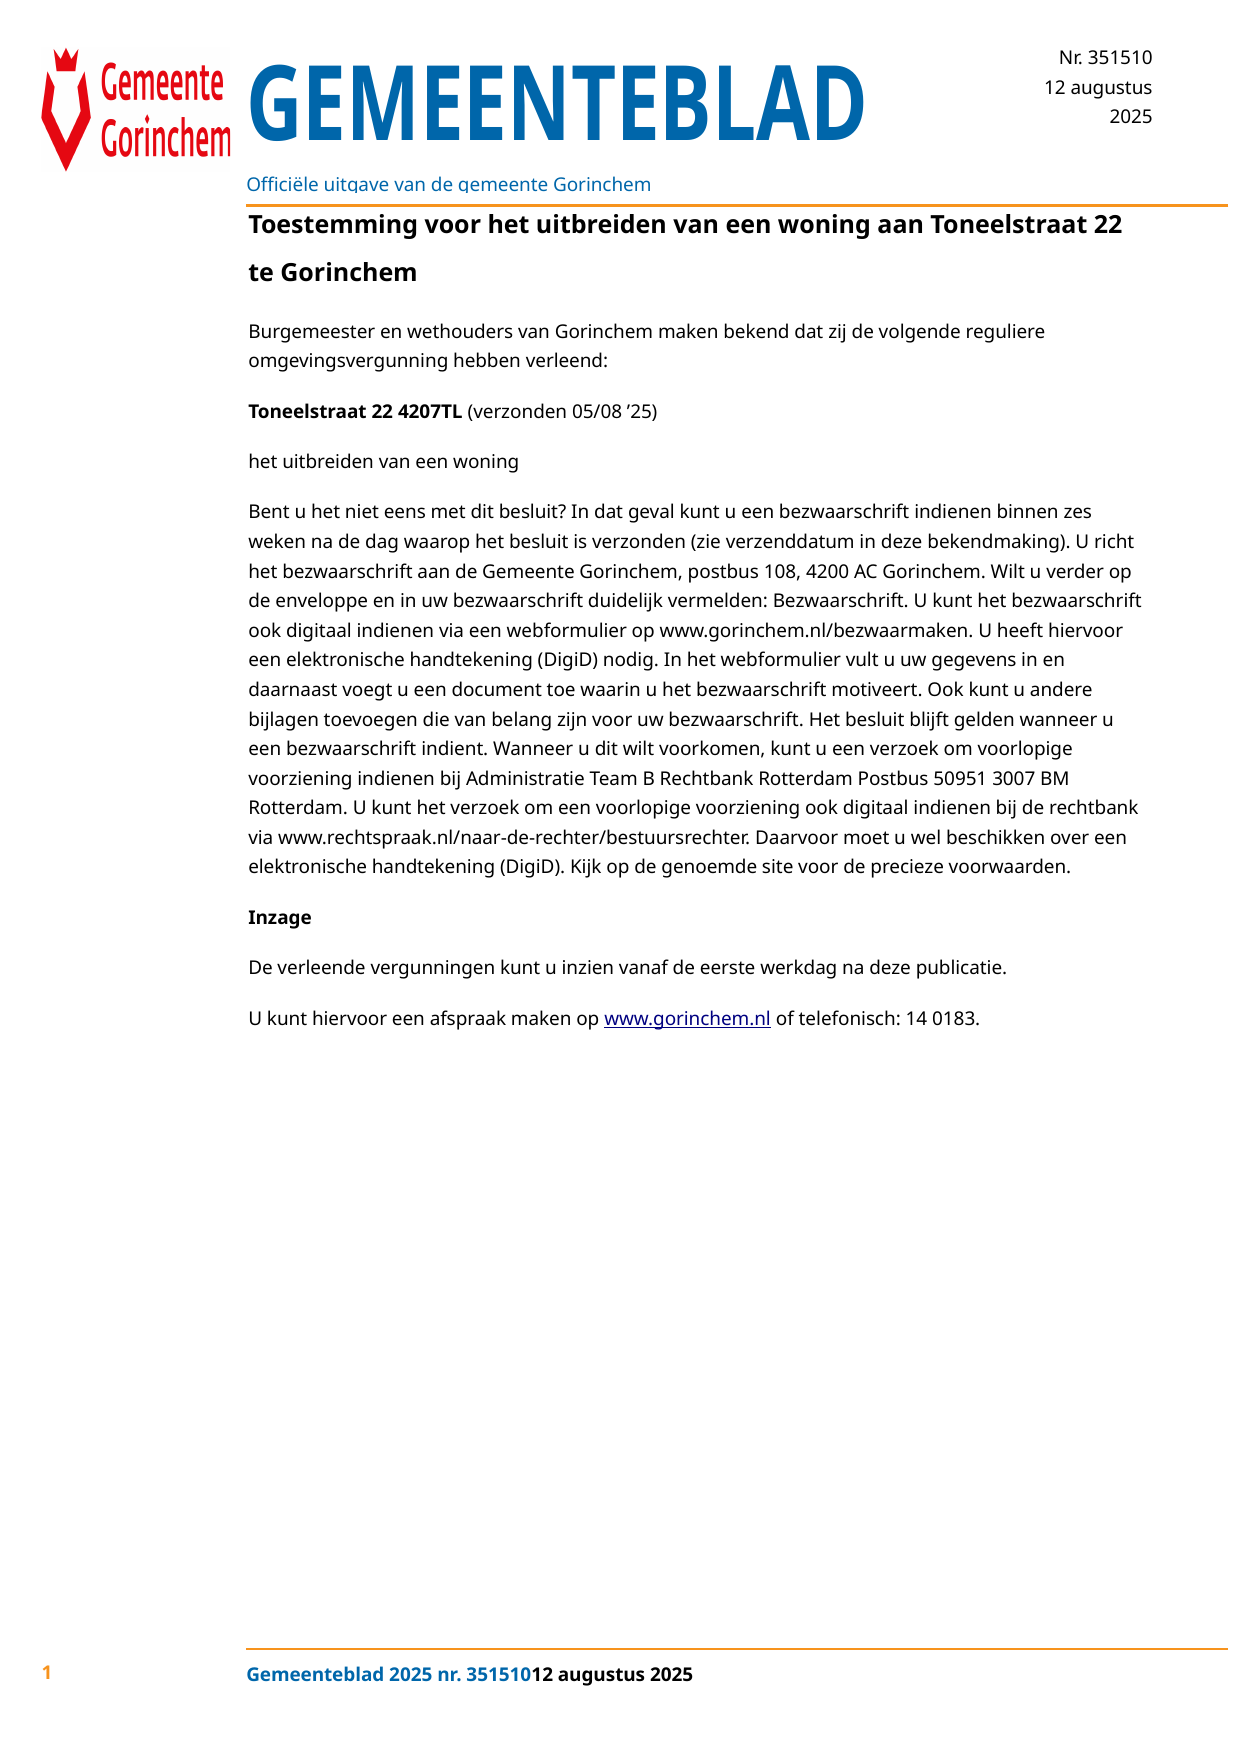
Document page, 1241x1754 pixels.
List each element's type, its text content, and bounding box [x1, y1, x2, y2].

text U kunt hiervoor een afspraak maken op www.gorinchem.nl of telefonisch: 14 0183. [248, 1005, 1152, 1031]
text Bent u het niet eens met dit besluit? In dat geval kunt u een bezwaarschrift indienen binnen zes weken na de dag waarop het besluit is verzonden (zie verzenddatum in deze bekendmaking). U richt het bezwaarschrift aan de Gemeente Gorinchem, postbus 108, 4200 AC Gorinchem. Wilt u verder op de enveloppe en in uw bezwaarschrift duidelijk vermelden: Bezwaarschrift. U kunt het bezwaarschrift ook digitaal indienen via een webformulier op www.gorinchem.nl/bezwaarmaken. U heeft hiervoor een elektronische handtekening (DigiD) nodig. In het webformulier vult u uw gegevens in en daarnaast voegt u een document toe waarin u het bezwaarschrift motiveert. Ook kunt u andere bijlagen toevoegen die van belang zijn voor uw bezwaarschrift. Het besluit blijft gelden wanneer u een bezwaarschrift indient. Wanneer u dit wilt voorkomen, kunt u een verzoek om voorlopige voorziening indienen bij Administratie Team B Rechtbank Rotterdam Postbus 50951 3007 BM Rotterdam. U kunt het verzoek om een voorlopige voorziening ook digitaal indienen bij de rechtbank via www.rechtspraak.nl/naar-de-rechter/bestuursrechter. Daarvoor moet u wel beschikken over een elektronische handtekening (DigiD). Kijk op de genoemde site voor de precieze voorwaarden. [248, 499, 1152, 879]
text De verleende vergunningen kunt u inzien vanaf de eerste werkdag na deze publicatie. [248, 954, 1152, 980]
text Toneelstraat 22 4207TL (verzonden 05/08 ’25) [248, 398, 1152, 424]
picture [41, 47, 231, 172]
text Inzage [248, 904, 1152, 930]
text het uitbreiden van een woning [248, 448, 1152, 474]
text Burgemeester en wethouders van Gorinchem maken bekend dat zij de volgende reguliere omgevingsvergunning hebben verleend: [248, 318, 1152, 373]
text Toestemming voor het uitbreiden van een woning aan Toneelstraat 22 te Gorinchem [248, 207, 1152, 288]
